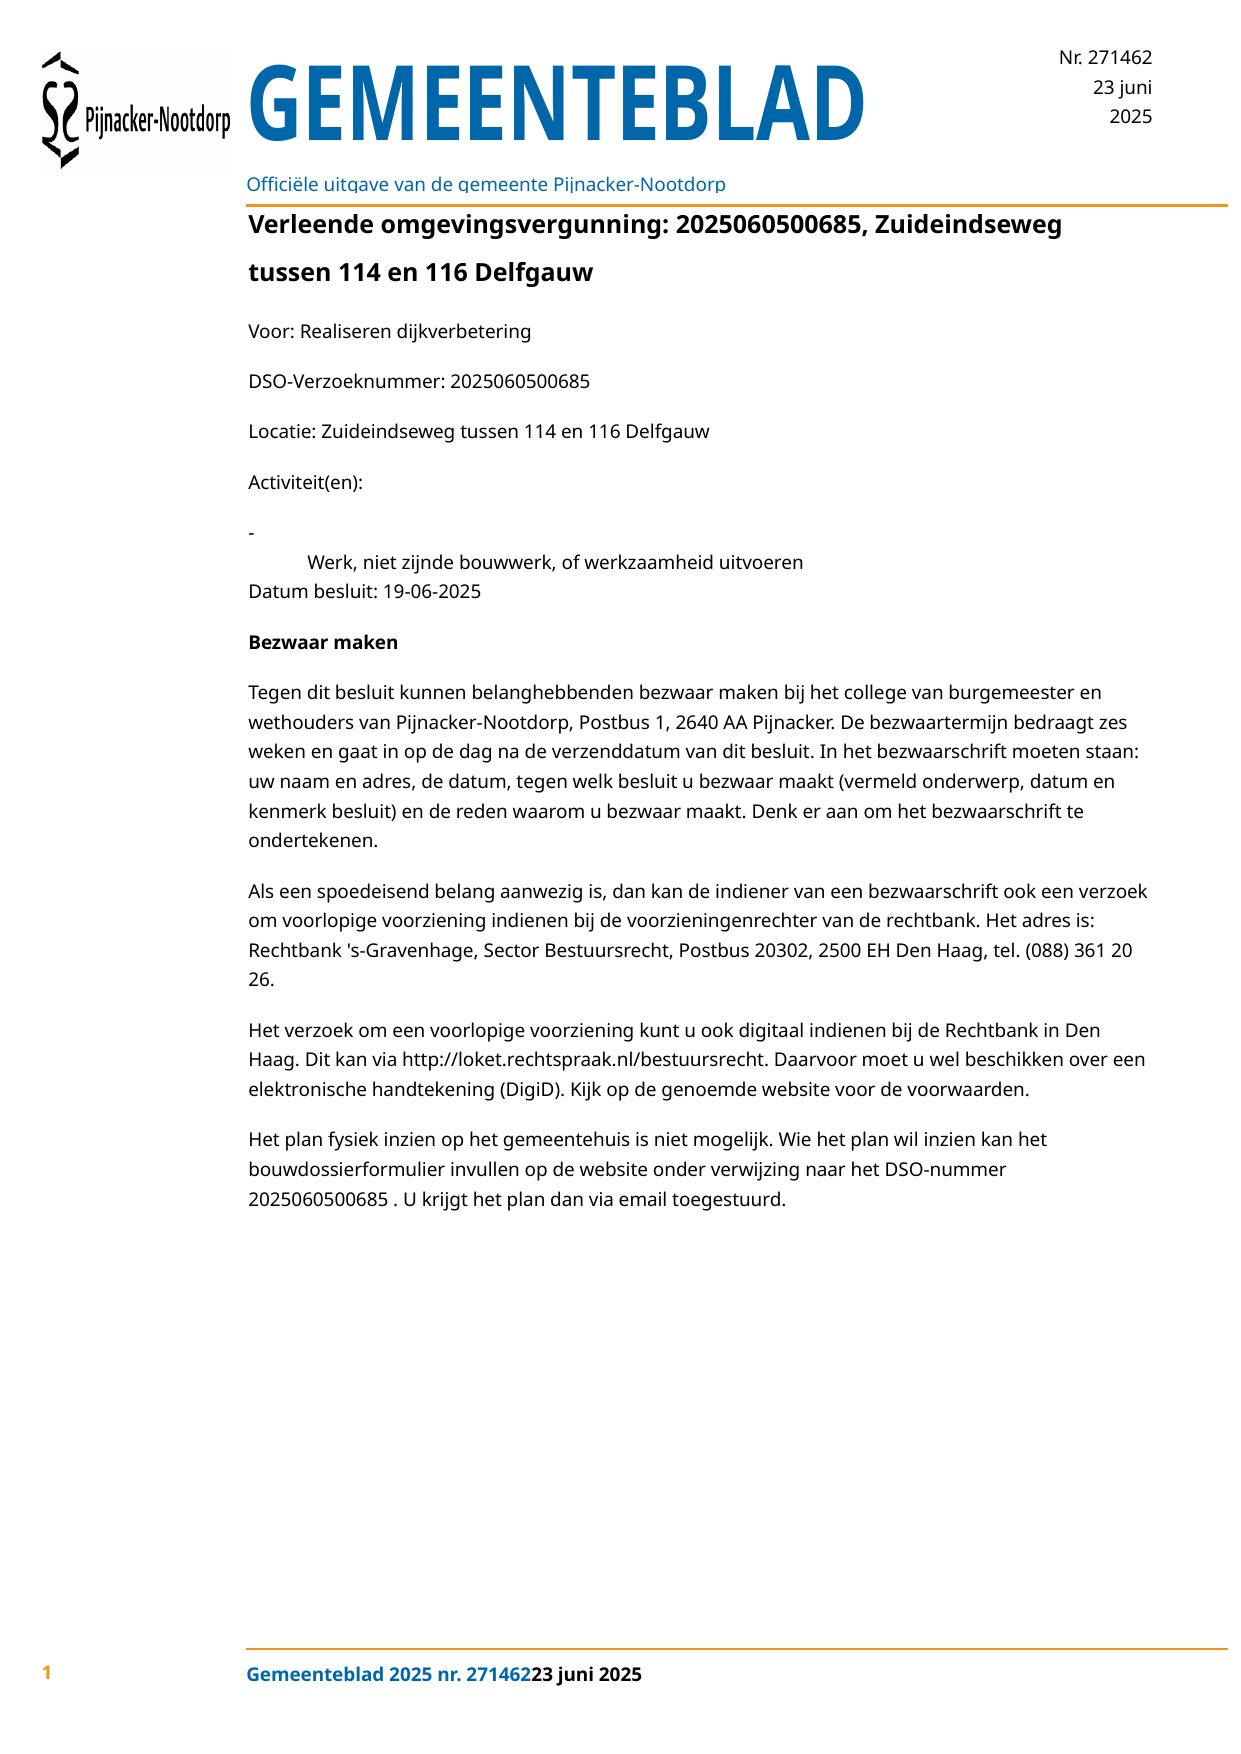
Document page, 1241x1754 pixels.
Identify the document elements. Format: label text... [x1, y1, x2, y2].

list Werk, niet zijnde bouwwerk, of werkzaamheid uitvoeren [248, 549, 1152, 575]
text Verleende omgevingsvergunning: 2025060500685, Zuideindseweg tussen 114 en 116 Delfgauw [248, 207, 1152, 288]
text Als een spoedeisend belang aanwezig is, dan kan de indiener van een bezwaarschrift ook een verzoek om voorlopige voorziening indienen bij de voorzieningenrechter van de rechtbank. Het adres is: Rechtbank 's-Gravenhage, Sector Bestuursrecht, Postbus 20302, 2500 EH Den Haag, tel. (088) 361 20 26. [248, 878, 1152, 992]
text Voor: Realiseren dijkverbetering [248, 318, 1152, 344]
text Locatie: Zuideindseweg tussen 114 en 116 Delfgauw [248, 419, 1152, 444]
text Het plan fysiek inzien op het gemeentehuis is niet mogelijk. Wie het plan wil inzien kan het bouwdossierformulier invullen op de website onder verwijzing naar het DSO-nummer 2025060500685 . U krijgt het plan dan via email toegestuurd. [248, 1127, 1152, 1212]
text Het verzoek om een voorlopige voorziening kunt u ook digitaal indienen bij de Rechtbank in Den Haag. Dit kan via http://loket.rechtspraak.nl/bestuursrecht. Daarvoor moet u wel beschikken over een elektronische handtekening (DigiD). Kijk op de genoemde website voor de voorwaarden. [248, 1017, 1152, 1102]
picture [41, 47, 231, 172]
text DSO-Verzoeknummer: 2025060500685 [248, 368, 1152, 394]
text Tegen dit besluit kunnen belanghebbenden bezwaar maken bij het college van burgemeester en wethouders van Pijnacker-Nootdorp, Postbus 1, 2640 AA Pijnacker. De bezwaartermijn bedraagt zes weken en gaat in op de dag na de verzenddatum van dit besluit. In het bezwaarschrift moeten staan: uw naam en adres, de datum, tegen welk besluit u bezwaar maakt (vermeld onderwerp, datum en kenmerk besluit) en de reden waarom u bezwaar maakt. Denk er aan om het bezwaarschrift te ondertekenen. [248, 679, 1152, 853]
text Datum besluit: 19-06-2025 [248, 579, 1152, 604]
text Activiteit(en): [248, 469, 1152, 495]
text Bezwaar maken [248, 629, 1152, 655]
